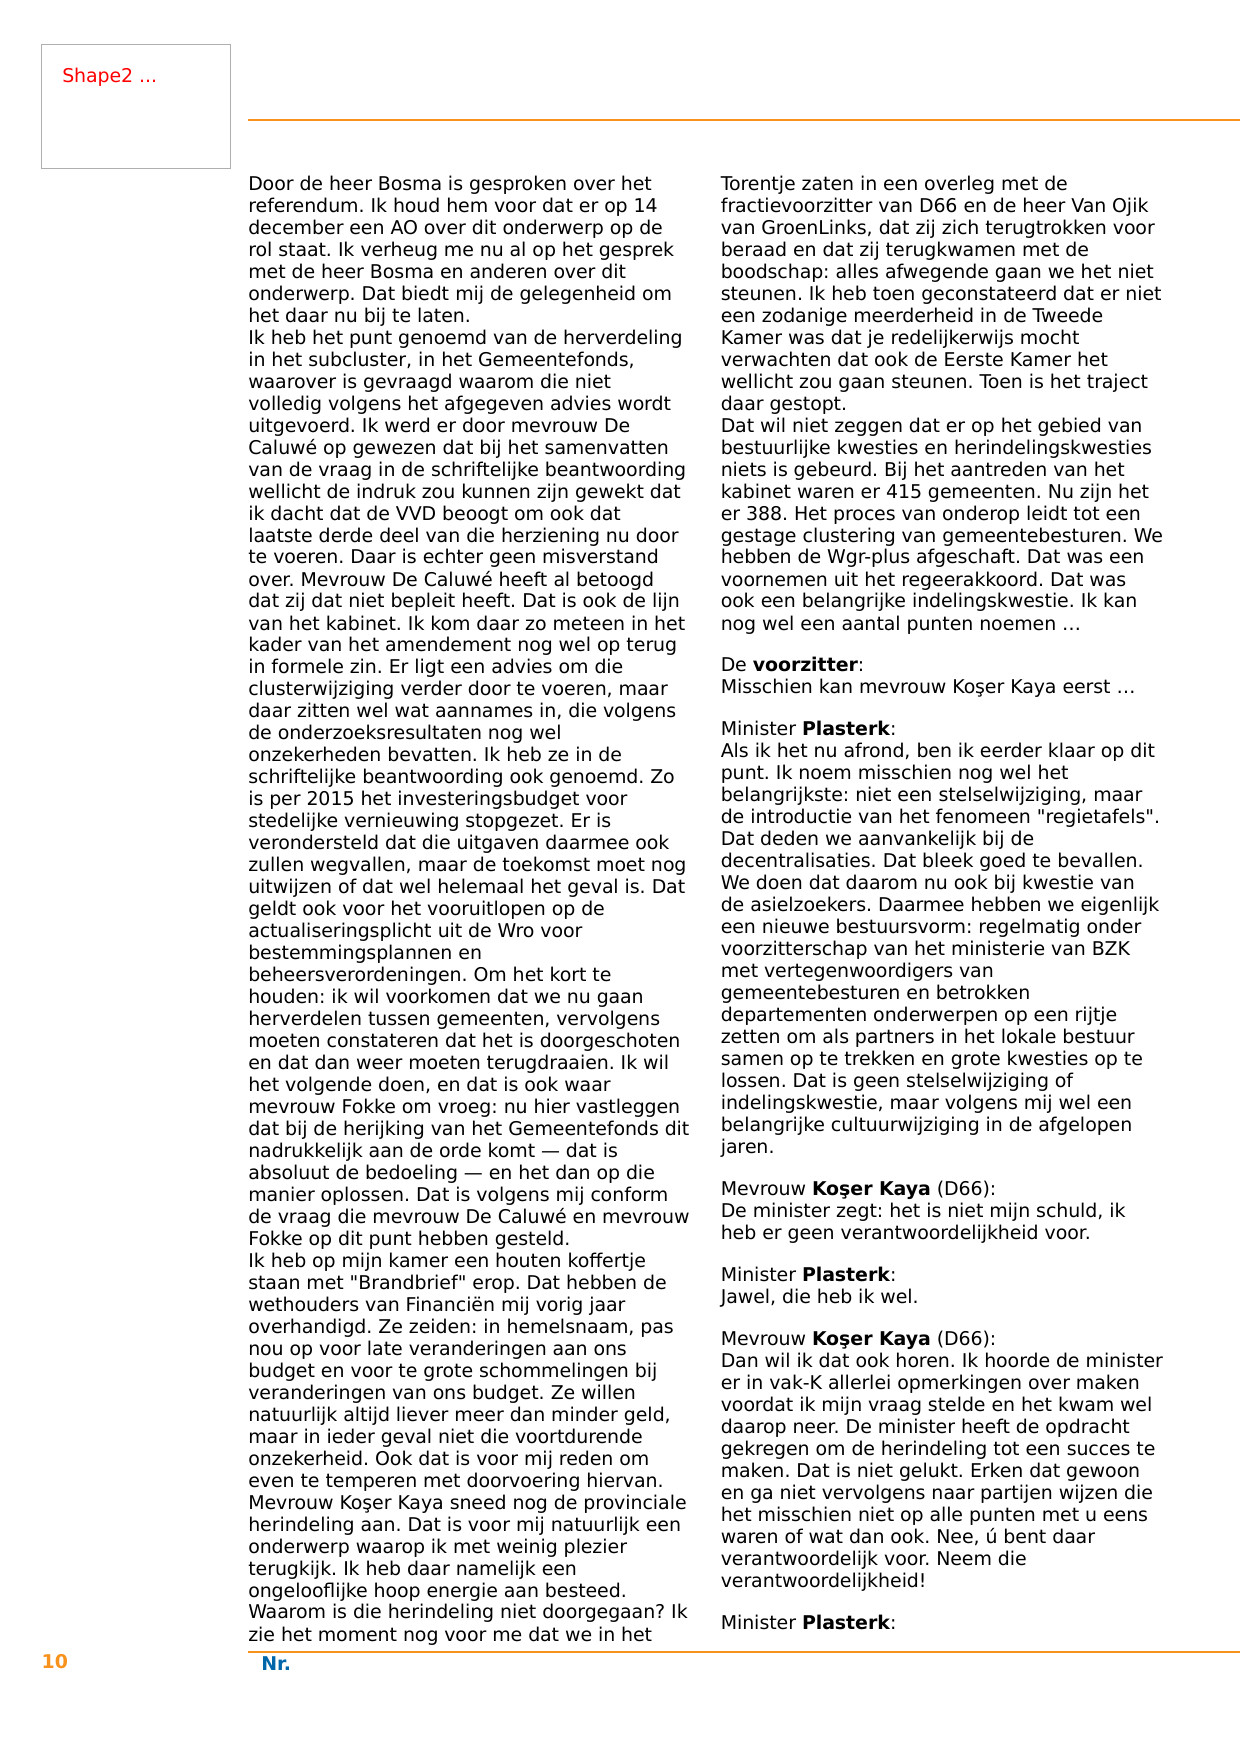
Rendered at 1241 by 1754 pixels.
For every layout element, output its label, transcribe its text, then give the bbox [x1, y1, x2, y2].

text Minister Plasterk: [721, 1612, 1163, 1633]
text Torentje zaten in een overleg met de fractievoorzitter van D66 en de heer Van Ojik van GroenLinks, dat zij zich terugtrokken voor beraad en dat zij terugkwamen met de boodschap: alles afwegende gaan we het niet steunen. Ik heb toen geconstateerd dat er niet een zodanige meerderheid in de Tweede Kamer was dat je redelijkerwijs mocht verwachten dat ook de Eerste Kamer het wellicht zou gaan steunen. Toen is het traject daar gestopt. [721, 173, 1163, 414]
text Door de heer Bosma is gesproken over het referendum. Ik houd hem voor dat er op 14 december een AO over dit onderwerp op de rol staat. Ik verheug me nu al op het gesprek met de heer Bosma en anderen over dit onderwerp. Dat biedt mij de gelegenheid om het daar nu bij te laten. [248, 173, 691, 327]
text Dan wil ik dat ook horen. Ik hoorde de minister er in vak-K allerlei opmerkingen over maken voordat ik mijn vraag stelde en het kwam wel daarop neer. De minister heeft de opdracht gekregen om de herindeling tot een succes te maken. Dat is niet gelukt. Erken dat gewoon en ga niet vervolgens naar partijen wijzen die het misschien niet op alle punten met u eens waren of wat dan ook. Nee, ú bent daar verantwoordelijk voor. Neem die verantwoordelijkheid! [721, 1350, 1163, 1592]
text Minister Plasterk: [721, 718, 1163, 740]
text Mevrouw Koşer Kaya (D66): [721, 1328, 1163, 1350]
text Mevrouw Koşer Kaya (D66): [721, 1178, 1163, 1200]
text Ik heb het punt genoemd van de herverdeling in het subcluster, in het Gemeentefonds, waarover is gevraagd waarom die niet volledig volgens het afgegeven advies wordt uitgevoerd. Ik werd er door mevrouw De Caluwé op gewezen dat bij het samenvatten van de vraag in de schriftelijke beantwoording wellicht de indruk zou kunnen zijn gewekt dat ik dacht dat de VVD beoogt om ook dat laatste derde deel van die herziening nu door te voeren. Daar is echter geen misverstand over. Mevrouw De Caluwé heeft al betoogd dat zij dat niet bepleit heeft. Dat is ook de lijn van het kabinet. Ik kom daar zo meteen in het kader van het amendement nog wel op terug in formele zin. Er ligt een advies om die clusterwijziging verder door te voeren, maar daar zitten wel wat aannames in, die volgens de onderzoeksresultaten nog wel onzekerheden bevatten. Ik heb ze in de schriftelijke beantwoording ook genoemd. Zo is per 2015 het investeringsbudget voor stedelijke vernieuwing stopgezet. Er is verondersteld dat die uitgaven daarmee ook zullen wegvallen, maar de toekomst moet nog uitwijzen of dat wel helemaal het geval is. Dat geldt ook voor het vooruitlopen op de actualiseringsplicht uit de Wro voor bestemmingsplannen en beheersverordeningen. Om het kort te houden: ik wil voorkomen dat we nu gaan herverdelen tussen gemeenten, vervolgens moeten constateren dat het is doorgeschoten en dat dan weer moeten terugdraaien. Ik wil het volgende doen, en dat is ook waar mevrouw Fokke om vroeg: nu hier vastleggen dat bij de herijking van het Gemeentefonds dit nadrukkelijk aan de orde komt — dat is absoluut de bedoeling — en het dan op die manier oplossen. Dat is volgens mij conform de vraag die mevrouw De Caluwé en mevrouw Fokke op dit punt hebben gesteld. [248, 327, 691, 1250]
text Jawel, die heb ik wel. [721, 1286, 1163, 1308]
text Misschien kan mevrouw Koşer Kaya eerst … [721, 676, 1163, 698]
text Mevrouw Koşer Kaya sneed nog de provinciale herindeling aan. Dat is voor mij natuurlijk een onderwerp waarop ik met weinig plezier terugkijk. Ik heb daar namelijk een ongelooflijke hoop energie aan besteed. Waarom is die herindeling niet doorgegaan? Ik zie het moment nog voor me dat we in het [248, 1492, 691, 1645]
text De voorzitter: [721, 654, 1163, 676]
text Minister Plasterk: [721, 1264, 1163, 1286]
text Dat wil niet zeggen dat er op het gebied van bestuurlijke kwesties en herindelingskwesties niets is gebeurd. Bij het aantreden van het kabinet waren er 415 gemeenten. Nu zijn het er 388. Het proces van onderop leidt tot een gestage clustering van gemeentebesturen. We hebben de Wgr-plus afgeschaft. Dat was een voornemen uit het regeerakkoord. Dat was ook een belangrijke indelingskwestie. Ik kan nog wel een aantal punten noemen … [721, 414, 1163, 634]
text Ik heb op mijn kamer een houten koffertje staan met "Brandbrief" erop. Dat hebben de wethouders van Financiën mij vorig jaar overhandigd. Ze zeiden: in hemelsnaam, pas nou op voor late veranderingen aan ons budget en voor te grote schommelingen bij veranderingen van ons budget. Ze willen natuurlijk altijd liever meer dan minder geld, maar in ieder geval niet die voortdurende onzekerheid. Ook dat is voor mij reden om even te temperen met doorvoering hiervan. [248, 1250, 691, 1492]
text Als ik het nu afrond, ben ik eerder klaar op dit punt. Ik noem misschien nog wel het belangrijkste: niet een stelselwijziging, maar de introductie van het fenomeen "regietafels". Dat deden we aanvankelijk bij de decentralisaties. Dat bleek goed te bevallen. We doen dat daarom nu ook bij kwestie van de asielzoekers. Daarmee hebben we eigenlijk een nieuwe bestuursvorm: regelmatig onder voorzitterschap van het ministerie van BZK met vertegenwoordigers van gemeentebesturen en betrokken departementen onderwerpen op een rijtje zetten om als partners in het lokale bestuur samen op te trekken en grote kwesties op te lossen. Dat is geen stelselwijziging of indelingskwestie, maar volgens mij wel een belangrijke cultuurwijziging in de afgelopen jaren. [721, 740, 1163, 1158]
text De minister zegt: het is niet mijn schuld, ik heb er geen verantwoordelijkheid voor. [721, 1200, 1163, 1244]
